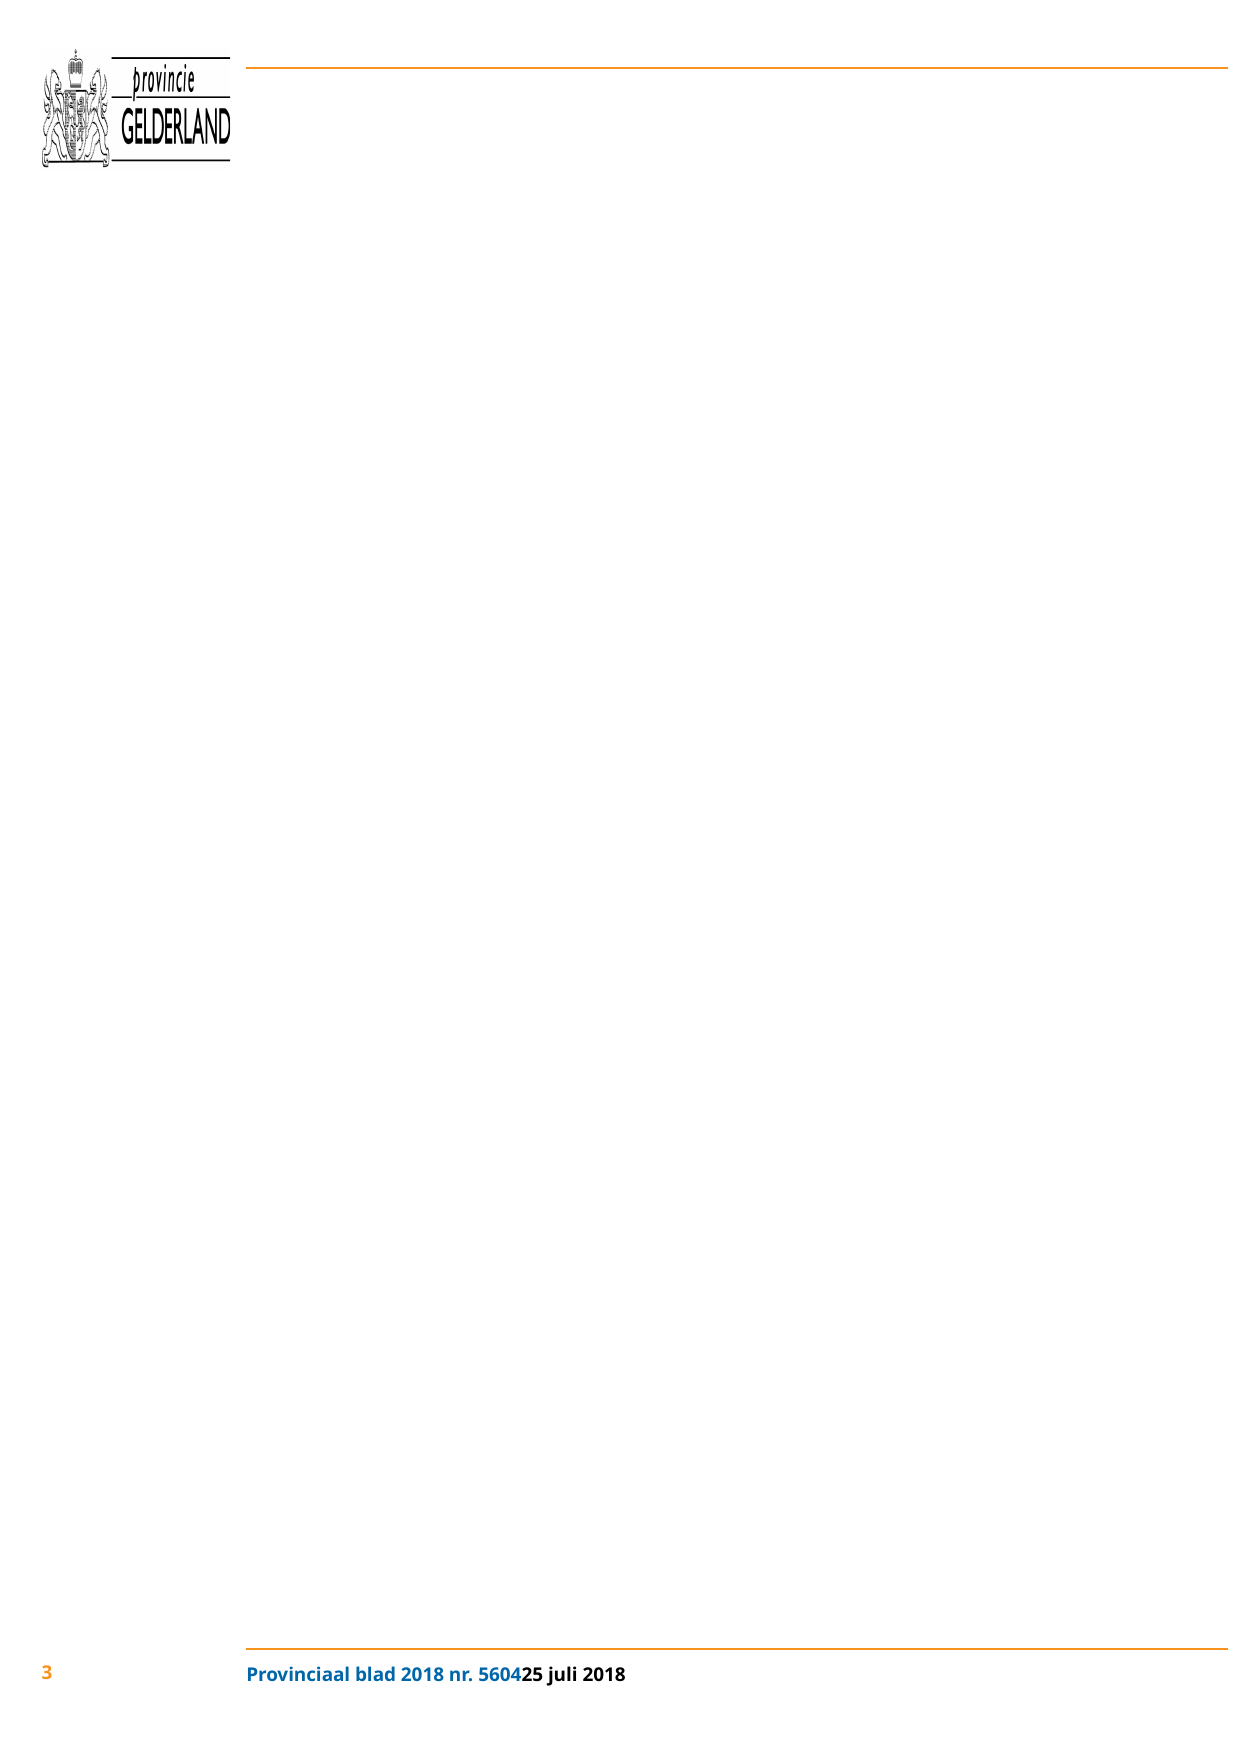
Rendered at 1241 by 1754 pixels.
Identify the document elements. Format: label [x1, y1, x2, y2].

picture [41, 47, 231, 172]
